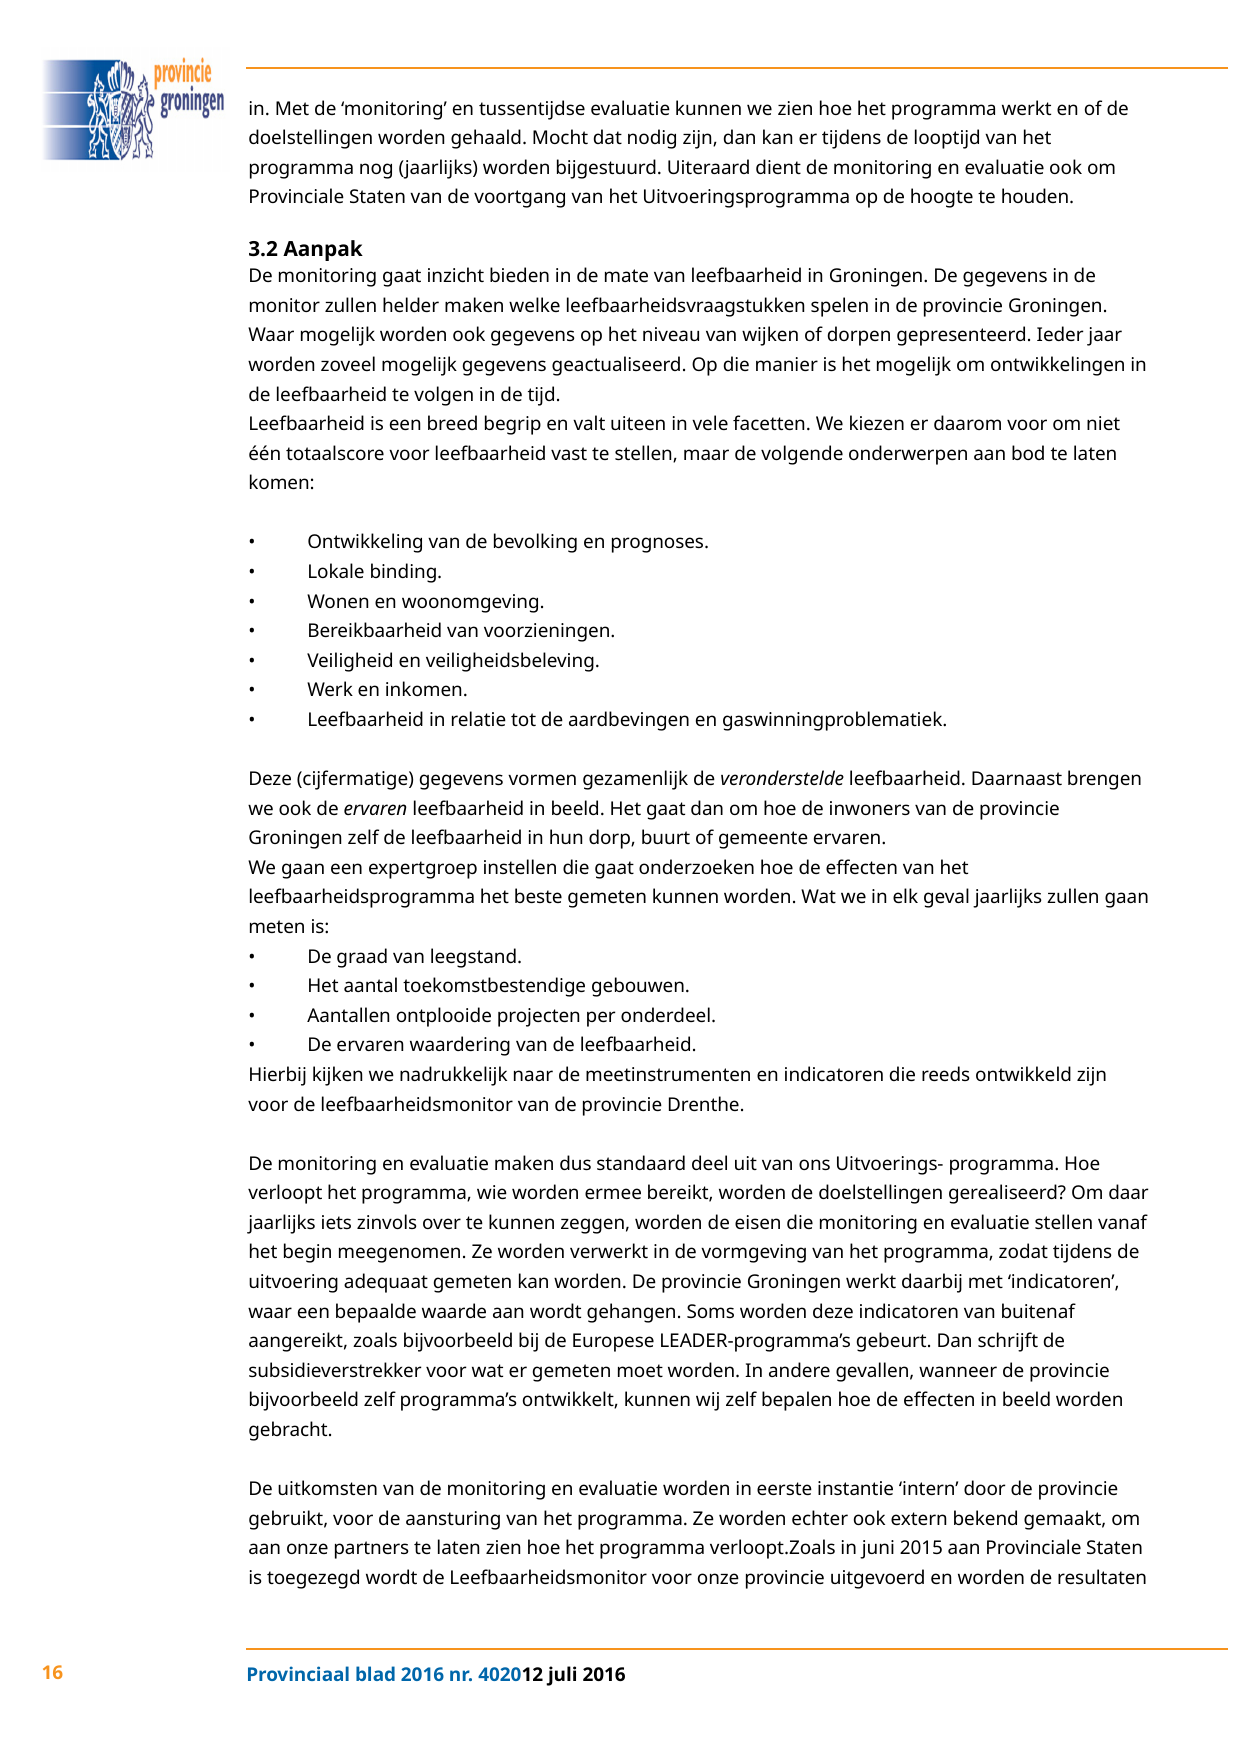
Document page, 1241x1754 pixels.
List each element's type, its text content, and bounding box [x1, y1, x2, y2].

list Wonen en woonomgeving. [248, 588, 1152, 613]
list Aantallen ontplooide projecten per onderdeel. [248, 1002, 1152, 1028]
list Lokale binding. [248, 558, 1152, 584]
list Ontwikkeling van de bevolking en prognoses. [248, 529, 1152, 554]
text De monitoring gaat inzicht bieden in de mate van leefbaarheid in Groningen. De gegevens in de monitor zullen helder maken welke leefbaarheidsvraagstukken spelen in de provincie Groningen. Waar mogelijk worden ook gegevens op het niveau van wijken of dorpen gepresenteerd. Ieder jaar worden zoveel mogelijk gegevens geactualiseerd. Op die manier is het mogelijk om ontwikkelingen in de leefbaarheid te volgen in de tijd. [248, 262, 1152, 406]
list Leefbaarheid in relatie tot de aardbevingen en gaswinningproblematiek. [248, 706, 1152, 732]
list De graad van leegstand. [248, 943, 1152, 968]
text Hierbij kijken we nadrukkelijk naar de meetinstrumenten en indicatoren die reeds ontwikkeld zijn voor de leefbaarheidsmonitor van de provincie Drenthe. [248, 1061, 1152, 1116]
list Het aantal toekomstbestendige gebouwen. [248, 972, 1152, 998]
text Leefbaarheid is een breed begrip en valt uiteen in vele facetten. We kiezen er daarom voor om niet één totaalscore voor leefbaarheid vast te stellen, maar de volgende onderwerpen aan bod te laten komen: [248, 410, 1152, 495]
list Werk en inkomen. [248, 677, 1152, 702]
list Bereikbaarheid van voorzieningen. [248, 617, 1152, 643]
list Veiligheid en veiligheidsbeleving. [248, 647, 1152, 673]
text De monitoring en evaluatie maken dus standaard deel uit van ons Uitvoerings- programma. Hoe verloopt het programma, wie worden ermee bereikt, worden de doelstellingen gerealiseerd? Om daar jaarlijks iets zinvols over te kunnen zeggen, worden de eisen die monitoring en evaluatie stellen vanaf het begin meegenomen. Ze worden verwerkt in de vormgeving van het programma, zodat tijdens de uitvoering adequaat gemeten kan worden. De provincie Groningen werkt daarbij met ‘indicatoren’, waar een bepaalde waarde aan wordt gehangen. Soms worden deze indicatoren van buitenaf aangereikt, zoals bijvoorbeeld bij de Europese LEADER-programma’s gebeurt. Dan schrijft de subsidieverstrekker voor wat er gemeten moet worden. In andere gevallen, wanneer de provincie bijvoorbeeld zelf programma’s ontwikkelt, kunnen wij zelf bepalen hoe de effecten in beeld worden gebracht. [248, 1150, 1152, 1442]
list De ervaren waardering van de leefbaarheid. [248, 1032, 1152, 1057]
text in. Met de ‘monitoring’ en tussentijdse evaluatie kunnen we zien hoe het programma werkt en of de doelstellingen worden gehaald. Mocht dat nodig zijn, dan kan er tijdens de looptijd van het programma nog (jaarlijks) worden bijgestuurd. Uiteraard dient de monitoring en evaluatie ook om Provinciale Staten van de voortgang van het Uitvoeringsprogramma op de hoogte te houden. [248, 95, 1152, 209]
picture [41, 47, 231, 172]
text We gaan een expertgroep instellen die gaat onderzoeken hoe de effecten van het leefbaarheidsprogramma het beste gemeten kunnen worden. Wat we in elk geval jaarlijks zullen gaan meten is: [248, 854, 1152, 939]
text De uitkomsten van de monitoring en evaluatie worden in eerste instantie ‘intern’ door de provincie gebruikt, voor de aansturing van het programma. Ze worden echter ook extern bekend gemaakt, om aan onze partners te laten zien hoe het programma verloopt.Zoals in juni 2015 aan Provinciale Staten is toegezegd wordt de Leefbaarheidsmonitor voor onze provincie uitgevoerd en worden de resultaten [248, 1475, 1152, 1590]
text 3.2 Aanpak [248, 234, 1152, 262]
text Deze (cijfermatige) gegevens vormen gezamenlijk de veronderstelde leefbaarheid. Daarnaast brengen we ook de ervaren leefbaarheid in beeld. Het gaat dan om hoe de inwoners van de provincie Groningen zelf de leefbaarheid in hun dorp, buurt of gemeente ervaren. [248, 765, 1152, 850]
